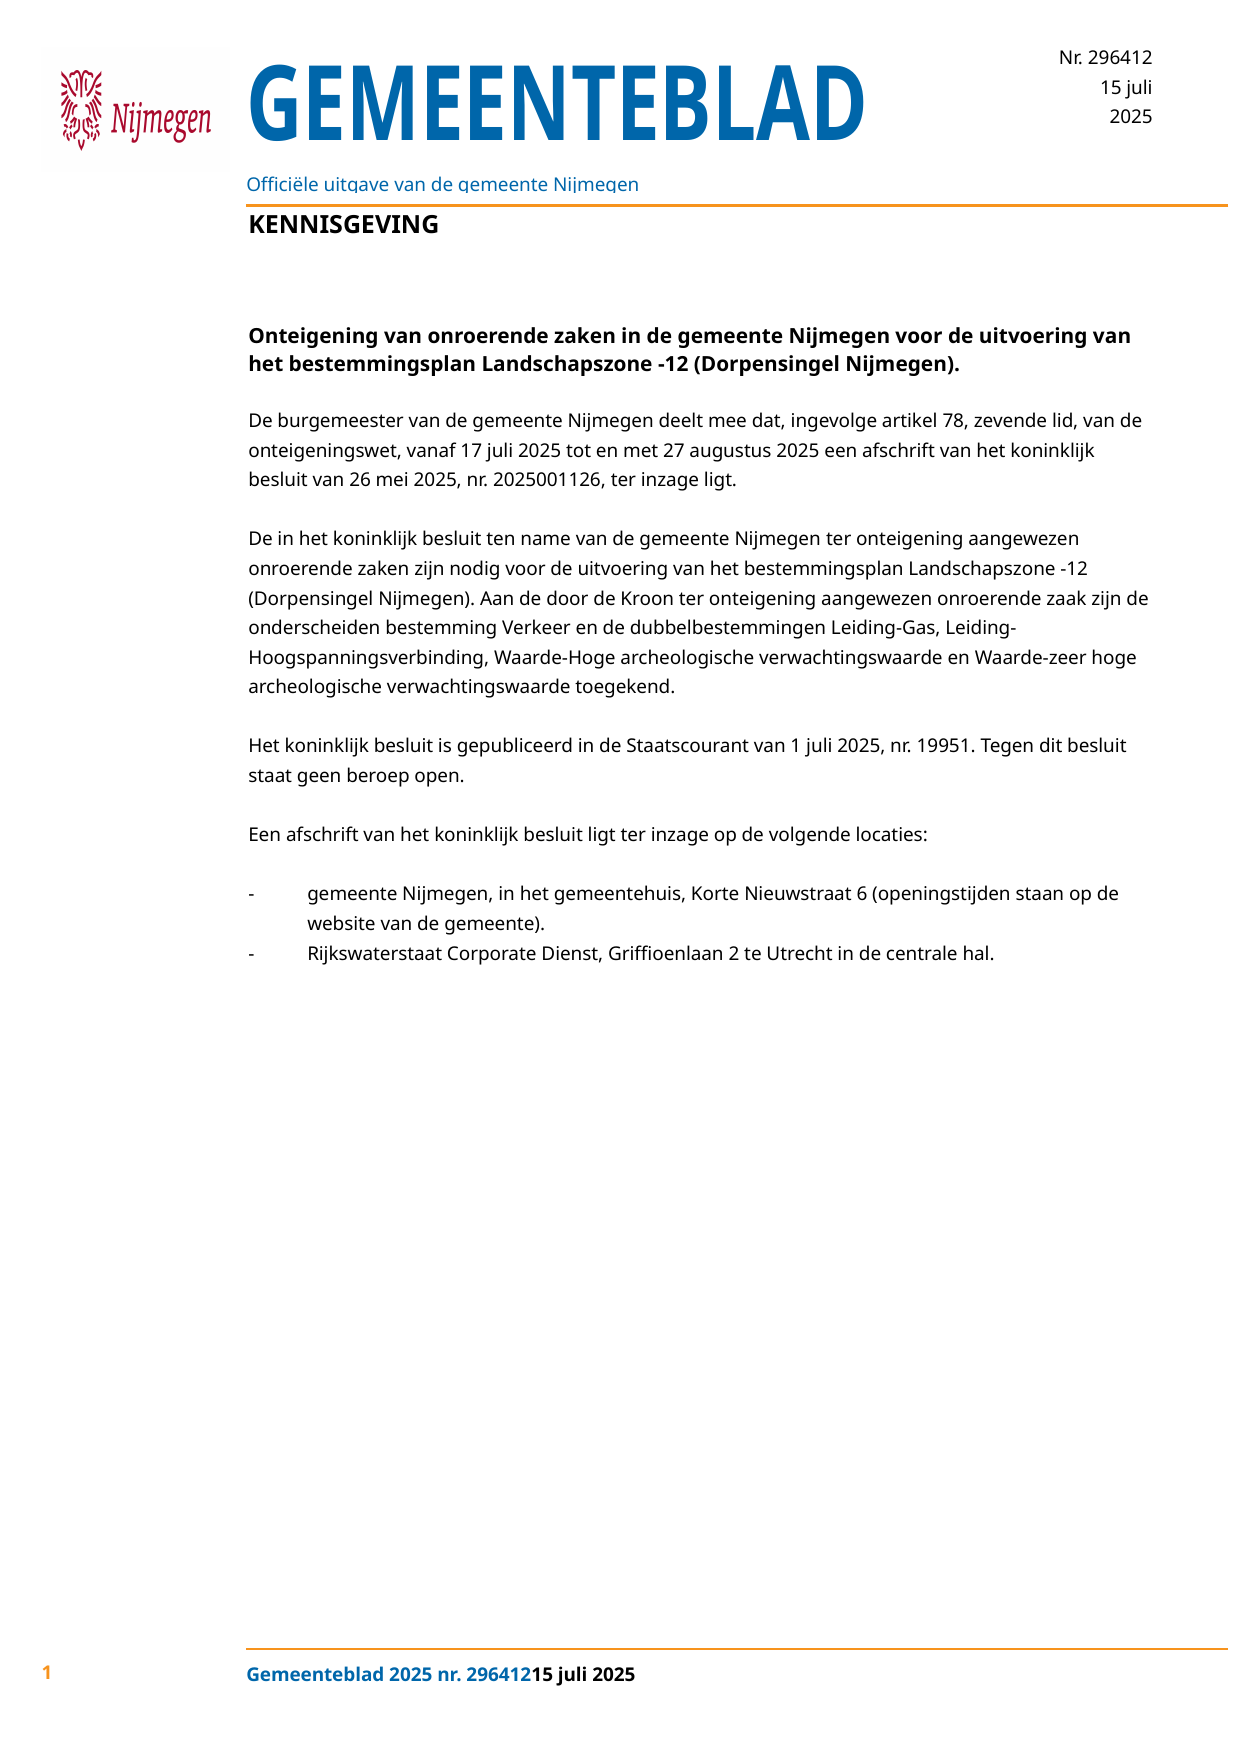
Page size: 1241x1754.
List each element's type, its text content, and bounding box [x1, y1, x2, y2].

picture [41, 47, 231, 172]
text Het koninklijk besluit is gepubliceerd in de Staatscourant van 1 juli 2025, nr. 19951. Tegen dit besluit staat geen beroep open. [248, 733, 1152, 788]
list gemeente Nijmegen, in het gemeentehuis, Korte Nieuwstraat 6 (openingstijden staan op de website van de gemeente). [248, 881, 1152, 936]
text Onteigening van onroerende zaken in de gemeente Nijmegen voor de uitvoering van het bestemmingsplan Landschapszone -12 (Dorpensingel Nijmegen). [248, 321, 1152, 378]
text De burgemeester van de gemeente Nijmegen deelt mee dat, ingevolge artikel 78, zevende lid, van de onteigeningswet, vanaf 17 juli 2025 tot en met 27 augustus 2025 een afschrift van het koninklijk besluit van 26 mei 2025, nr. 2025001126, ter inzage ligt. [248, 407, 1152, 492]
text Een afschrift van het koninklijk besluit ligt ter inzage op de volgende locaties: [248, 821, 1152, 847]
text KENNISGEVING [248, 207, 1152, 241]
text De in het koninklijk besluit ten name van de gemeente Nijmegen ter onteigening aangewezen onroerende zaken zijn nodig voor de uitvoering van het bestemmingsplan Landschapszone -12 (Dorpensingel Nijmegen). Aan de door de Kroon ter onteigening aangewezen onroerende zaak zijn de onderscheiden bestemming Verkeer en de dubbelbestemmingen Leiding-Gas, Leiding-Hoogspanningsverbinding, Waarde-Hoge archeologische verwachtingswaarde en Waarde-zeer hoge archeologische verwachtingswaarde toegekend. [248, 526, 1152, 699]
list Rijkswaterstaat Corporate Dienst, Griffioenlaan 2 te Utrecht in de centrale hal. [248, 940, 1152, 965]
